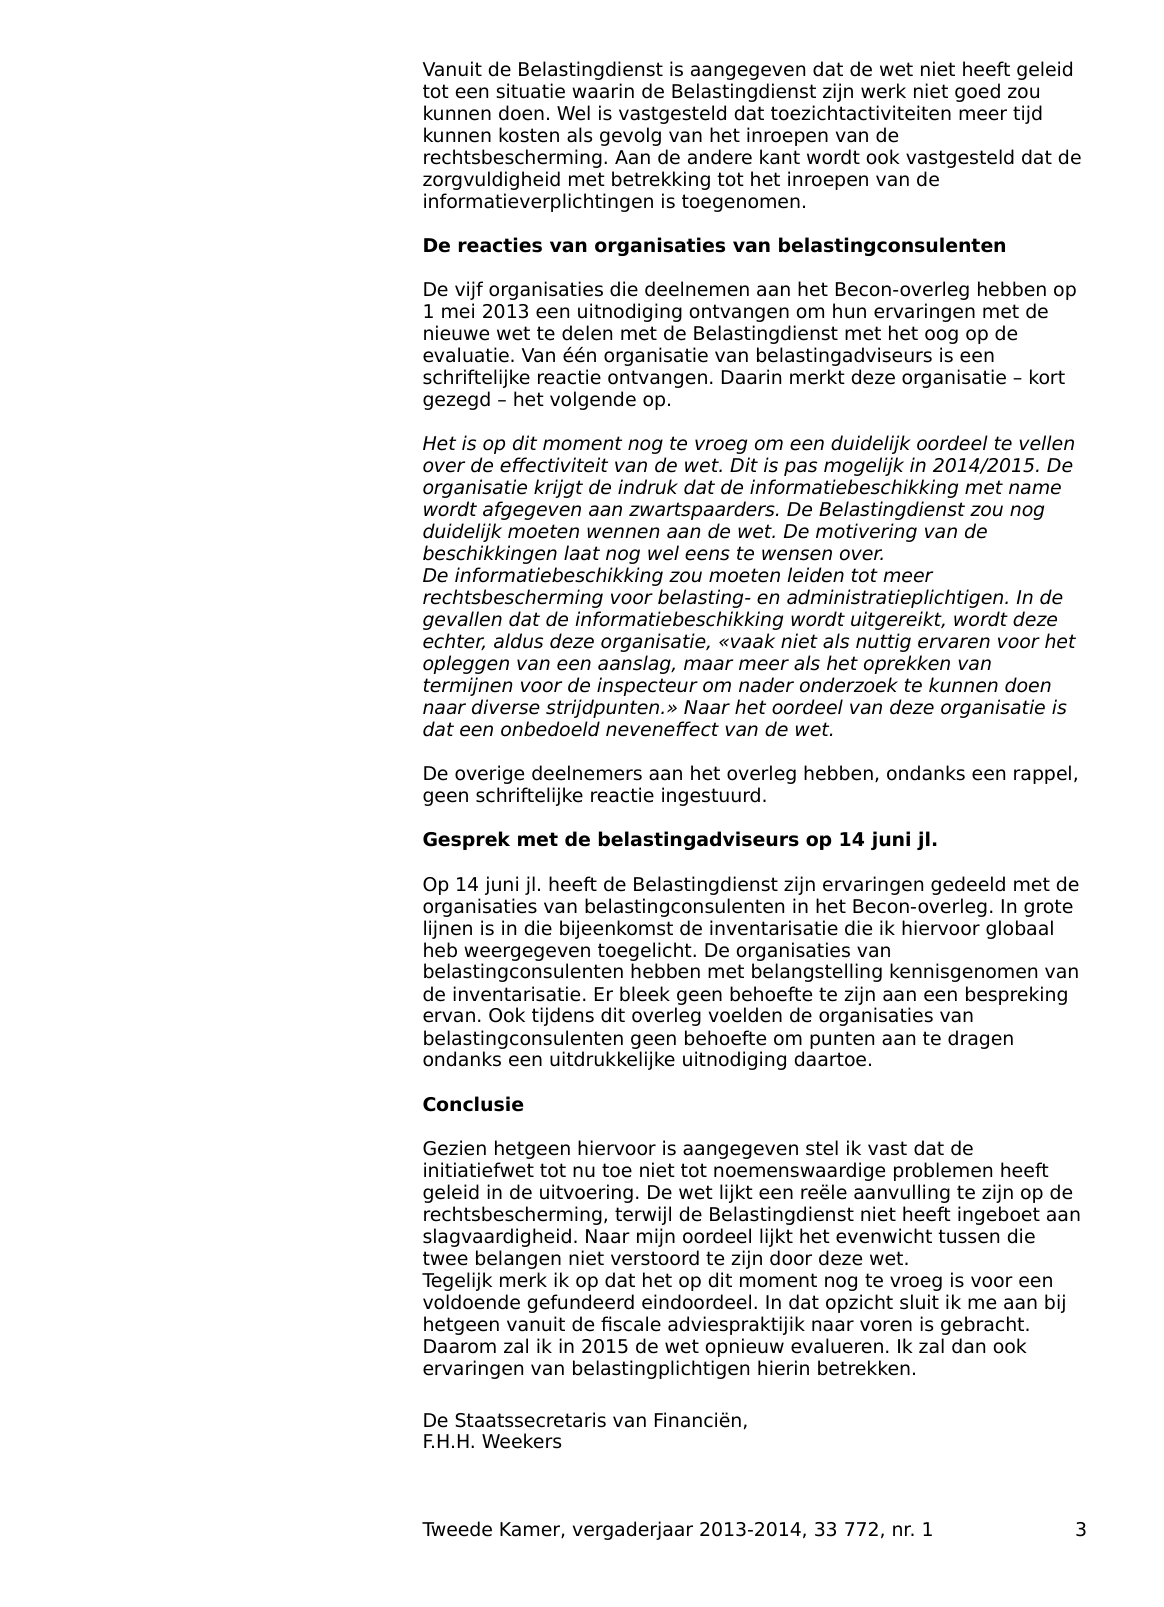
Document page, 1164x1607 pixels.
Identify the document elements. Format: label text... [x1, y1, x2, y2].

subtitle Conclusie [422, 1093, 1087, 1116]
text Het is op dit moment nog te vroeg om een duidelijk oordeel te vellen over de effectiviteit van de wet. Dit is pas mogelijk in 2014/2015. De organisatie krijgt de indruk dat de informatiebeschikking met name wordt afgegeven aan zwartspaarders. De Belastingdienst zou nog duidelijk moeten wennen aan de wet. De motivering van de beschikkingen laat nog wel eens te wensen over. [422, 433, 1087, 565]
text Tegelijk merk ik op dat het op dit moment nog te vroeg is voor een voldoende gefundeerd eindoordeel. In dat opzicht sluit ik me aan bij hetgeen vanuit de fiscale adviespraktijik naar voren is gebracht. Daarom zal ik in 2015 de wet opnieuw evalueren. Ik zal dan ook ervaringen van belastingplichtigen hierin betrekken. [422, 1269, 1087, 1379]
text Vanuit de Belastingdienst is aangegeven dat de wet niet heeft geleid tot een situatie waarin de Belastingdienst zijn werk niet goed zou kunnen doen. Wel is vastgesteld dat toezichtactiviteiten meer tijd kunnen kosten als gevolg van het inroepen van de rechtsbescherming. Aan de andere kant wordt ook vastgesteld dat de zorgvuldigheid met betrekking tot het inroepen van de informatieverplichtingen is toegenomen. [422, 59, 1087, 213]
subtitle Gesprek met de belastingadviseurs op 14 juni jl. [422, 829, 1087, 851]
text De vijf organisaties die deelnemen aan het Becon-overleg hebben op 1 mei 2013 een uitnodiging ontvangen om hun ervaringen met de nieuwe wet te delen met de Belastingdienst met het oog op de evaluatie. Van één organisatie van belastingadviseurs is een schriftelijke reactie ontvangen. Daarin merkt deze organisatie – kort gezegd – het volgende op. [422, 279, 1087, 411]
text Op 14 juni jl. heeft de Belastingdienst zijn ervaringen gedeeld met de organisaties van belastingconsulenten in het Becon-overleg. In grote lijnen is in die bijeenkomst de inventarisatie die ik hiervoor globaal heb weergegeven toegelicht. De organisaties van belastingconsulenten hebben met belangstelling kennisgenomen van de inventarisatie. Er bleek geen behoefte te zijn aan een bespreking ervan. Ook tijdens dit overleg voelden de organisaties van belastingconsulenten geen behoefte om punten aan te dragen ondanks een uitdrukkelijke uitnodiging daartoe. [422, 873, 1087, 1071]
text De overige deelnemers aan het overleg hebben, ondanks een rappel, geen schriftelijke reactie ingestuurd. [422, 763, 1087, 807]
subtitle De reacties van organisaties van belastingconsulenten [422, 235, 1087, 257]
text De Staatssecretaris van Financiën, F.H.H. Weekers [422, 1409, 1087, 1453]
text Gezien hetgeen hiervoor is aangegeven stel ik vast dat de initiatiefwet tot nu toe niet tot noemenswaardige problemen heeft geleid in de uitvoering. De wet lijkt een reële aanvulling te zijn op de rechtsbescherming, terwijl de Belastingdienst niet heeft ingeboet aan slagvaardigheid. Naar mijn oordeel lijkt het evenwicht tussen die twee belangen niet verstoord te zijn door deze wet. [422, 1138, 1087, 1269]
text De informatiebeschikking zou moeten leiden tot meer rechtsbescherming voor belasting- en administratieplichtigen. In de gevallen dat de informatiebeschikking wordt uitgereikt, wordt deze echter, aldus deze organisatie, «vaak niet als nuttig ervaren voor het opleggen van een aanslag, maar meer als het oprekken van termijnen voor de inspecteur om nader onderzoek te kunnen doen naar diverse strijdpunten.» Naar het oordeel van deze organisatie is dat een onbedoeld neveneffect van de wet. [422, 565, 1087, 741]
